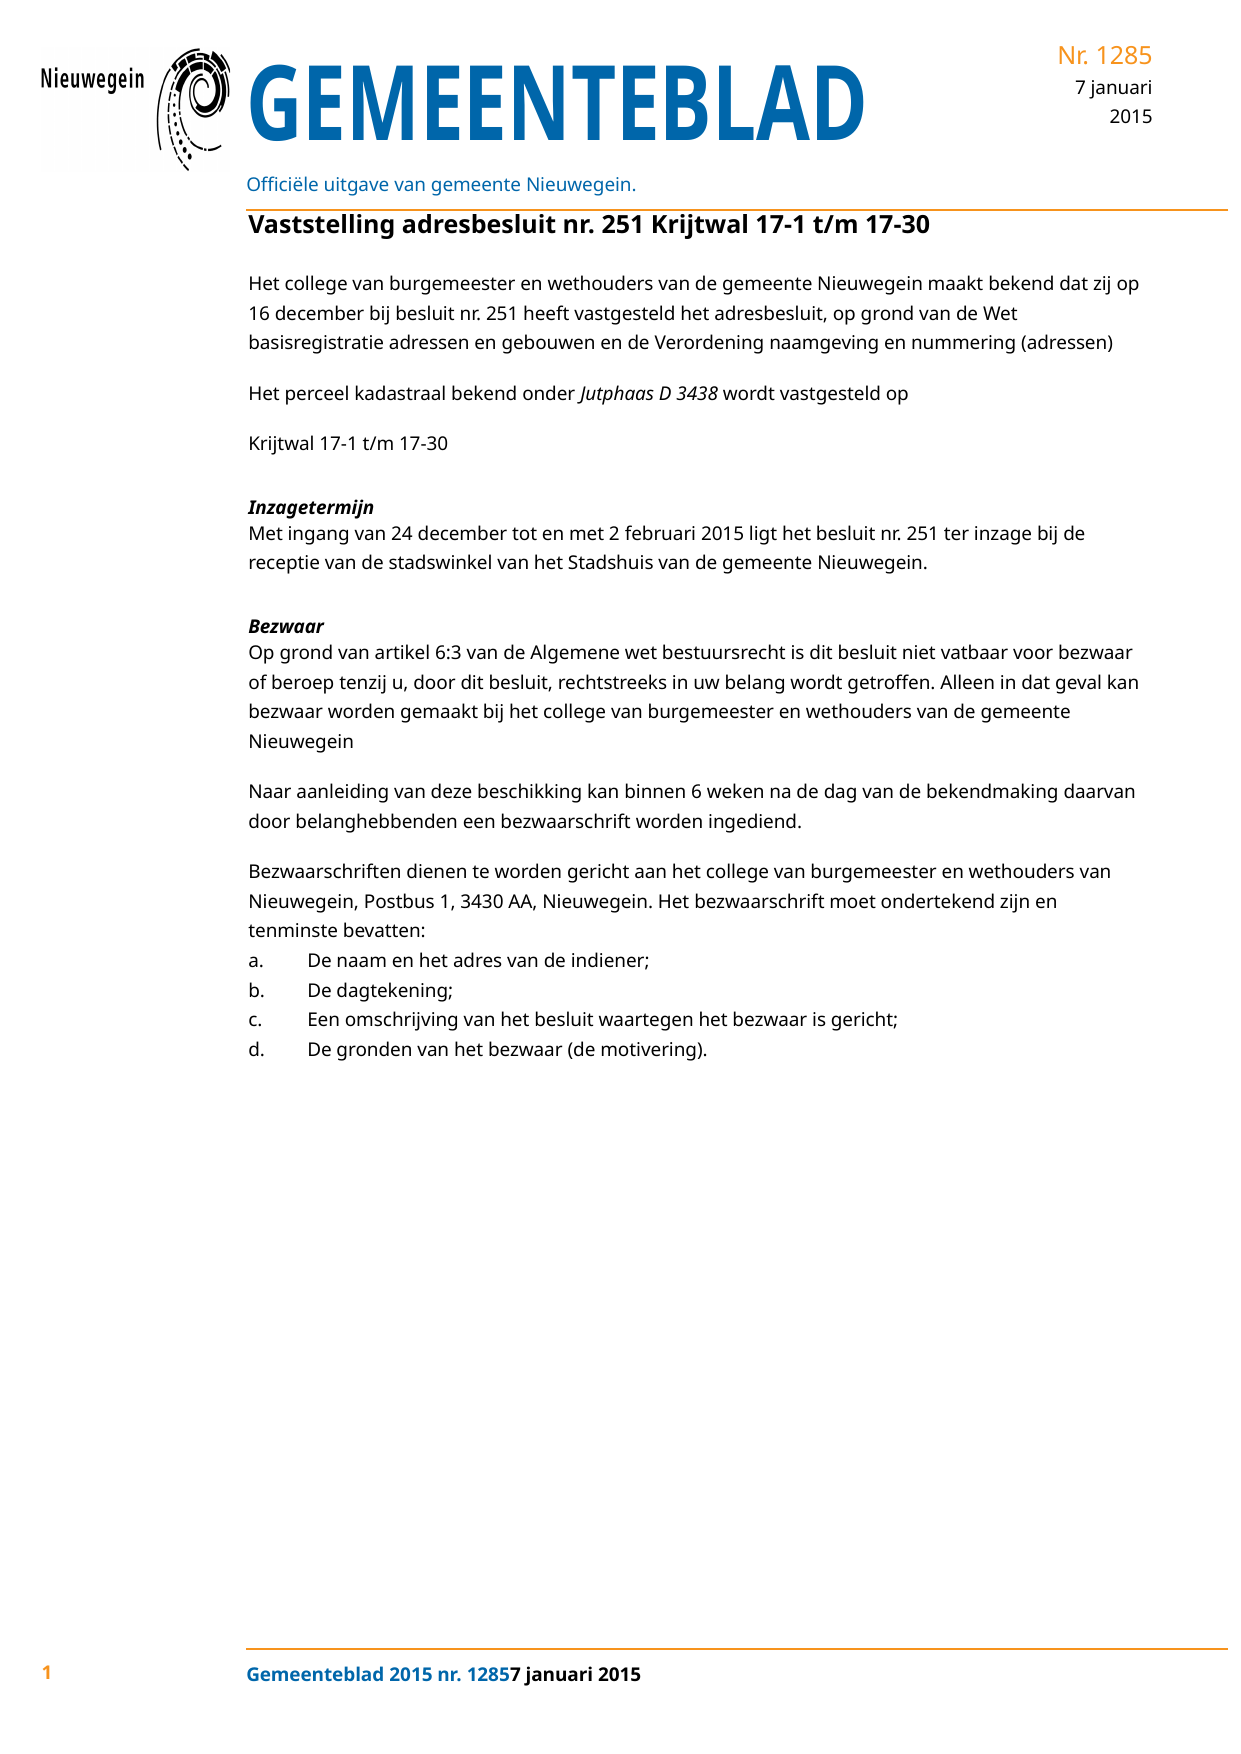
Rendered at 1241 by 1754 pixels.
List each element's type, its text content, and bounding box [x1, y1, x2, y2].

text Met ingang van 24 december tot en met 2 februari 2015 ligt het besluit nr. 251 ter inzage bij de receptie van de stadswinkel van het Stadshuis van de gemeente Nieuwegein. [248, 520, 1152, 575]
text Krijtwal 17-1 t/m 17-30 [248, 430, 1152, 456]
text Op grond van artikel 6:3 van de Algemene wet bestuursrecht is dit besluit niet vatbaar voor bezwaar of beroep tenzij u, door dit besluit, rechtstreeks in uw belang wordt getroffen. Alleen in dat geval kan bezwaar worden gemaakt bij het college van burgemeester en wethouders van de gemeente Nieuwegein [248, 639, 1152, 754]
text Het perceel kadastraal bekend onder Jutphaas D 3438 wordt vastgesteld op [248, 380, 1152, 406]
text Het college van burgemeester en wethouders van de gemeente Nieuwegein maakt bekend dat zij op 16 december bij besluit nr. 251 heeft vastgesteld het adresbesluit, op grond van de Wet basisregistratie adressen en gebouwen en de Verordening naamgeving en nummering (adressen) [248, 270, 1152, 355]
list Een omschrijving van het besluit waartegen het bezwaar is gericht; [248, 1006, 1152, 1032]
text Vaststelling adresbesluit nr. 251 Krijtwal 17-1 t/m 17-30 [248, 211, 1152, 241]
text Bezwaar [248, 613, 1152, 639]
text Inzagetermijn [248, 494, 1152, 520]
list De naam en het adres van de indiener; [248, 947, 1152, 973]
text Naar aanleiding van deze beschikking kan binnen 6 weken na de dag van de bekendmaking daarvan door belanghebbenden een bezwaarschrift worden ingediend. [248, 778, 1152, 834]
list De gronden van het bezwaar (de motivering). [248, 1036, 1152, 1062]
list De dagtekening; [248, 977, 1152, 1002]
picture [41, 47, 231, 172]
text Bezwaarschriften dienen te worden gericht aan het college van burgemeester en wethouders van Nieuwegein, Postbus 1, 3430 AA, Nieuwegein. Het bezwaarschrift moet ondertekend zijn en tenminste bevatten: [248, 858, 1152, 943]
